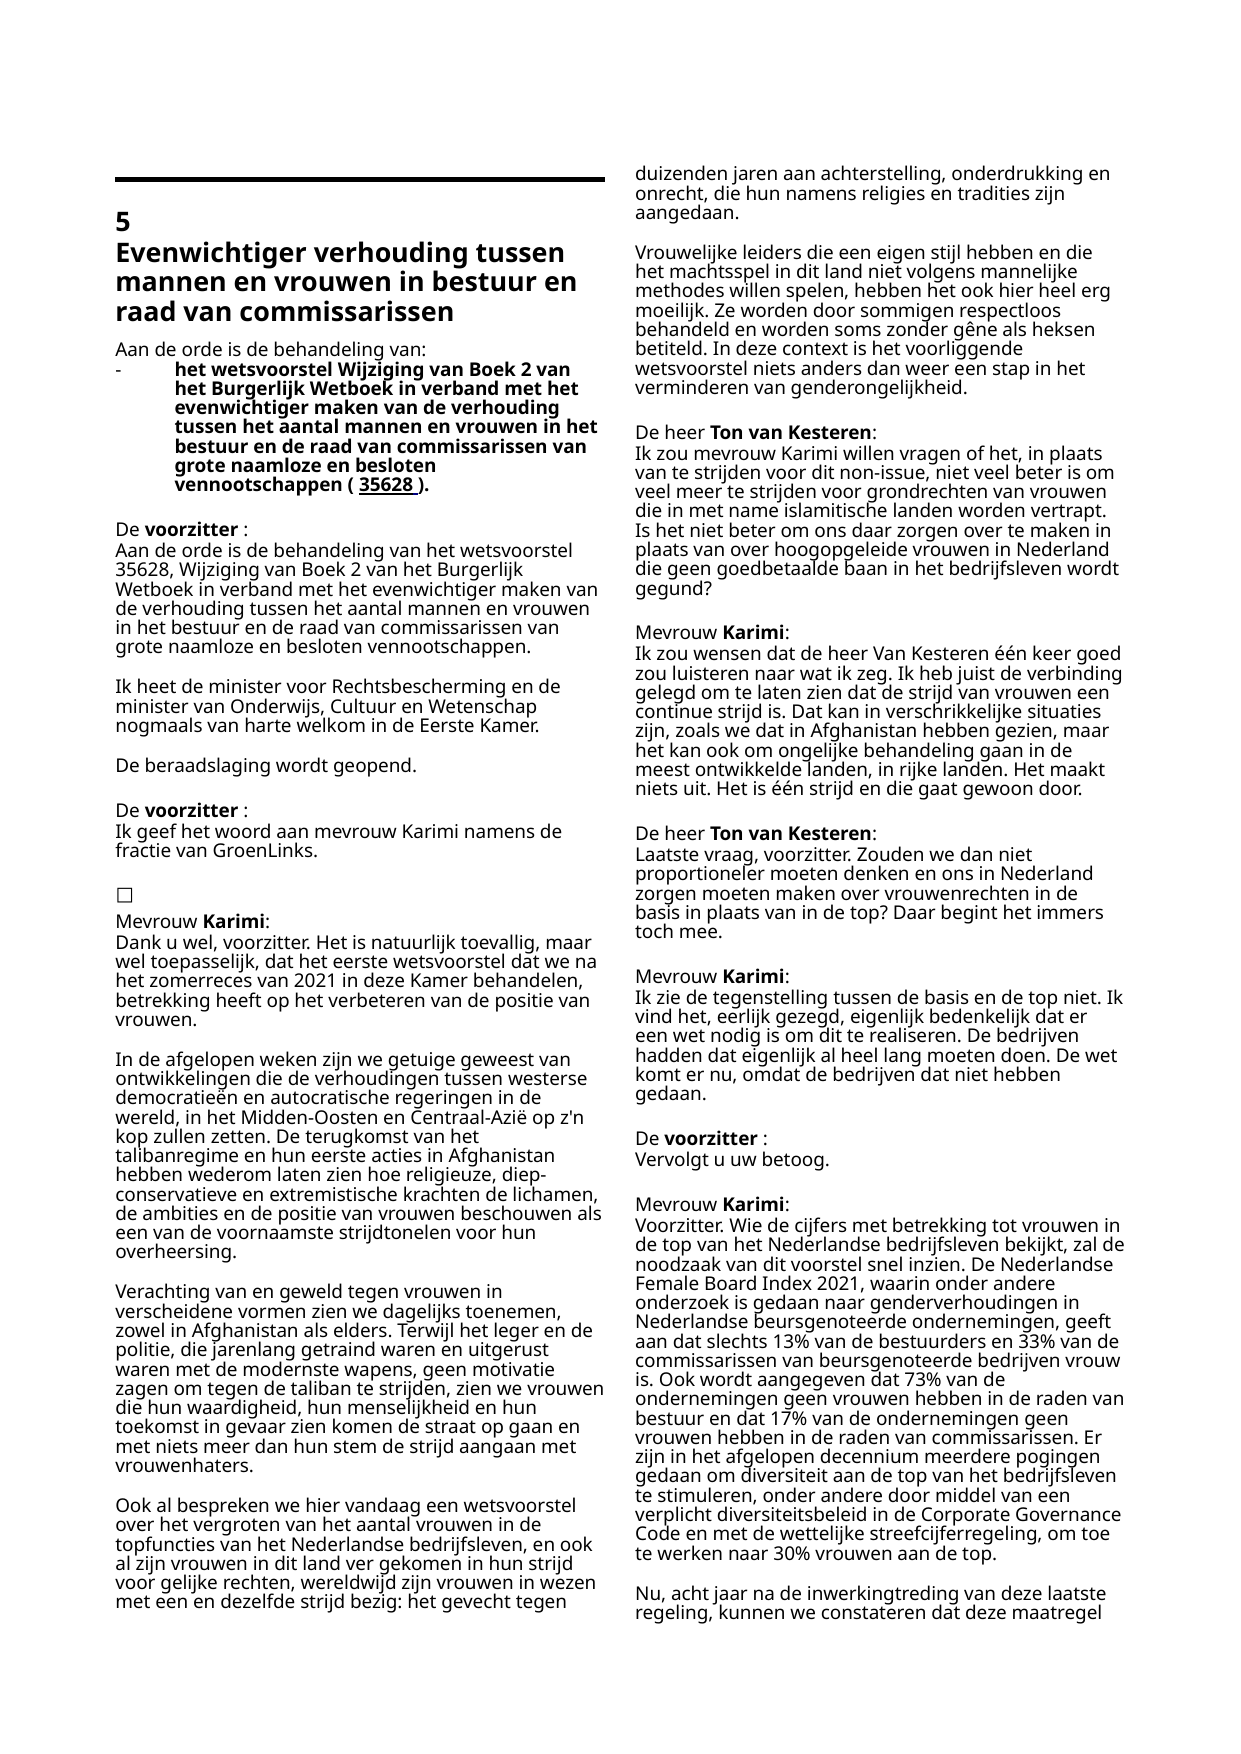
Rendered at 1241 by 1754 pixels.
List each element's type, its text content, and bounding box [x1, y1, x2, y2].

text De voorzitter : [115, 797, 605, 823]
text De beraadslaging wordt geopend. [115, 757, 605, 776]
text Verachting van en geweld tegen vrouwen in verscheidene vormen zien we dagelijks toenemen, zowel in Afghanistan als elders. Terwijl het leger en de politie, die jarenlang getraind waren en uitgerust waren met de modernste wapens, geen motivatie zagen om tegen de taliban te strijden, zien we vrouwen die hun waardigheid, hun menselijkheid en hun toekomst in gevaar zien komen de straat op gaan en met niets meer dan hun stem de strijd aangaan met vrouwenhaters. [115, 1283, 605, 1476]
text Ook al bespreken we hier vandaag een wetsvoorstel over het vergroten van het aantal vrouwen in de topfuncties van het Nederlandse bedrijfsleven, en ook al zijn vrouwen in dit land ver gekomen in hun strijd voor gelijke rechten, wereldwijd zijn vrouwen in wezen met een en dezelfde strijd bezig: het gevecht tegen [115, 1497, 605, 1613]
text Ik zou wensen dat de heer Van Kesteren één keer goed zou luisteren naar wat ik zeg. Ik heb juist de verbinding gelegd om te laten zien dat de strijd van vrouwen een continue strijd is. Dat kan in verschrikkelijke situaties zijn, zoals we dat in Afghanistan hebben gezien, maar het kan ook om ongelijke behandeling gaan in de meest ontwikkelde landen, in rijke landen. Het maakt niets uit. Het is één strijd en die gaat gewoon door. [635, 645, 1125, 799]
text Mevrouw Karimi: [635, 619, 1125, 645]
text Vervolgt u uw betoog. [635, 1151, 1125, 1170]
text Mevrouw Karimi: [635, 1191, 1125, 1217]
text De voorzitter : [635, 1125, 1125, 1151]
text De heer Ton van Kesteren: [635, 419, 1125, 444]
text Mevrouw Karimi: [635, 963, 1125, 989]
text Mevrouw Karimi: [115, 908, 605, 934]
text Aan de orde is de behandeling van het wetsvoorstel 35628, Wijziging van Boek 2 van het Burgerlijk Wetboek in verband met het evenwichtiger maken van de verhouding tussen het aantal mannen en vrouwen in het bestuur en de raad van commissarissen van grote naamloze en besloten vennootschappen. [115, 542, 605, 658]
text Dank u wel, voorzitter. Het is natuurlijk toevallig, maar wel toepasselijk, dat het eerste wetsvoorstel dat we na het zomerreces van 2021 in deze Kamer behandelen, betrekking heeft op het verbeteren van de positie van vrouwen. [115, 934, 605, 1030]
text 5 [115, 203, 605, 239]
text Ik geef het woord aan mevrouw Karimi namens de fractie van GroenLinks. [115, 823, 605, 861]
text Ik heet de minister voor Rechtsbescherming en de minister van Onderwijs, Cultuur en Wetenschap nogmaals van harte welkom in de Eerste Kamer. [115, 678, 605, 736]
text Aan de orde is de behandeling van: [115, 341, 605, 361]
text ⬜ [115, 882, 605, 908]
text Nu, acht jaar na de inwerkingtreding van deze laatste regeling, kunnen we constateren dat deze maatregel [635, 1584, 1125, 1623]
text Vrouwelijke leiders die een eigen stijl hebben en die het machtsspel in dit land niet volgens mannelijke methodes willen spelen, hebben het ook hier heel erg moeilijk. Ze worden door sommigen respectloos behandeld en worden soms zonder gêne als heksen betiteld. In deze context is het voorliggende wetsvoorstel niets anders dan weer een stap in het verminderen van genderongelijkheid. [635, 244, 1125, 398]
text De voorzitter : [115, 516, 605, 542]
text Evenwichtiger verhouding tussen mannen en vrouwen in bestuur en raad van commissarissen [115, 239, 605, 341]
text De heer Ton van Kesteren: [635, 820, 1125, 846]
text Voorzitter. Wie de cijfers met betrekking tot vrouwen in de top van het Nederlandse bedrijfsleven bekijkt, zal de noodzaak van dit voorstel snel inzien. De Nederlandse Female Board Index 2021, waarin onder andere onderzoek is gedaan naar genderverhoudingen in Nederlandse beursgenoteerde ondernemingen, geeft aan dat slechts 13% van de bestuurders en 33% van de commissarissen van beursgenoteerde bedrijven vrouw is. Ook wordt aangegeven dat 73% van de ondernemingen geen vrouwen hebben in de raden van bestuur en dat 17% van de ondernemingen geen vrouwen hebben in de raden van commissarissen. Er zijn in het afgelopen decennium meerdere pogingen gedaan om diversiteit aan de top van het bedrijfsleven te stimuleren, onder andere door middel van een verplicht diversiteitsbeleid in de Corporate Governance Code en met de wettelijke streefcijferregeling, om toe te werken naar 30% vrouwen aan de top. [635, 1217, 1125, 1564]
list het wetsvoorstel Wijziging van Boek 2 van het Burgerlijk Wetboek in verband met het evenwichtiger maken van de verhouding tussen het aantal mannen en vrouwen in het bestuur en de raad van commissarissen van grote naamloze en besloten vennootschappen ( 35628 ). [115, 361, 605, 496]
text duizenden jaren aan achterstelling, onderdrukking en onrecht, die hun namens religies en tradities zijn aangedaan. [635, 165, 1125, 223]
text Laatste vraag, voorzitter. Zouden we dan niet proportioneler moeten denken en ons in Nederland zorgen moeten maken over vrouwenrechten in de basis in plaats van in de top? Daar begint het immers toch mee. [635, 846, 1125, 942]
text Ik zie de tegenstelling tussen de basis en de top niet. Ik vind het, eerlijk gezegd, eigenlijk bedenkelijk dat er een wet nodig is om dit te realiseren. De bedrijven hadden dat eigenlijk al heel lang moeten doen. De wet komt er nu, omdat de bedrijven dat niet hebben gedaan. [635, 989, 1125, 1104]
text Ik zou mevrouw Karimi willen vragen of het, in plaats van te strijden voor dit non-issue, niet veel beter is om veel meer te strijden voor grondrechten van vrouwen die in met name islamitische landen worden vertrapt. Is het niet beter om ons daar zorgen over te maken in plaats van over hoogopgeleide vrouwen in Nederland die geen goedbetaalde baan in het bedrijfsleven wordt gegund? [635, 444, 1125, 599]
text In de afgelopen weken zijn we getuige geweest van ontwikkelingen die de verhoudingen tussen westerse democratieën en autocratische regeringen in de wereld, in het Midden-Oosten en Centraal-Azië op z'n kop zullen zetten. De terugkomst van het talibanregime en hun eerste acties in Afghanistan hebben wederom laten zien hoe religieuze, diep-conservatieve en extremistische krachten de lichamen, de ambities en de positie van vrouwen beschouwen als een van de voornaamste strijdtonelen voor hun overheersing. [115, 1051, 605, 1263]
